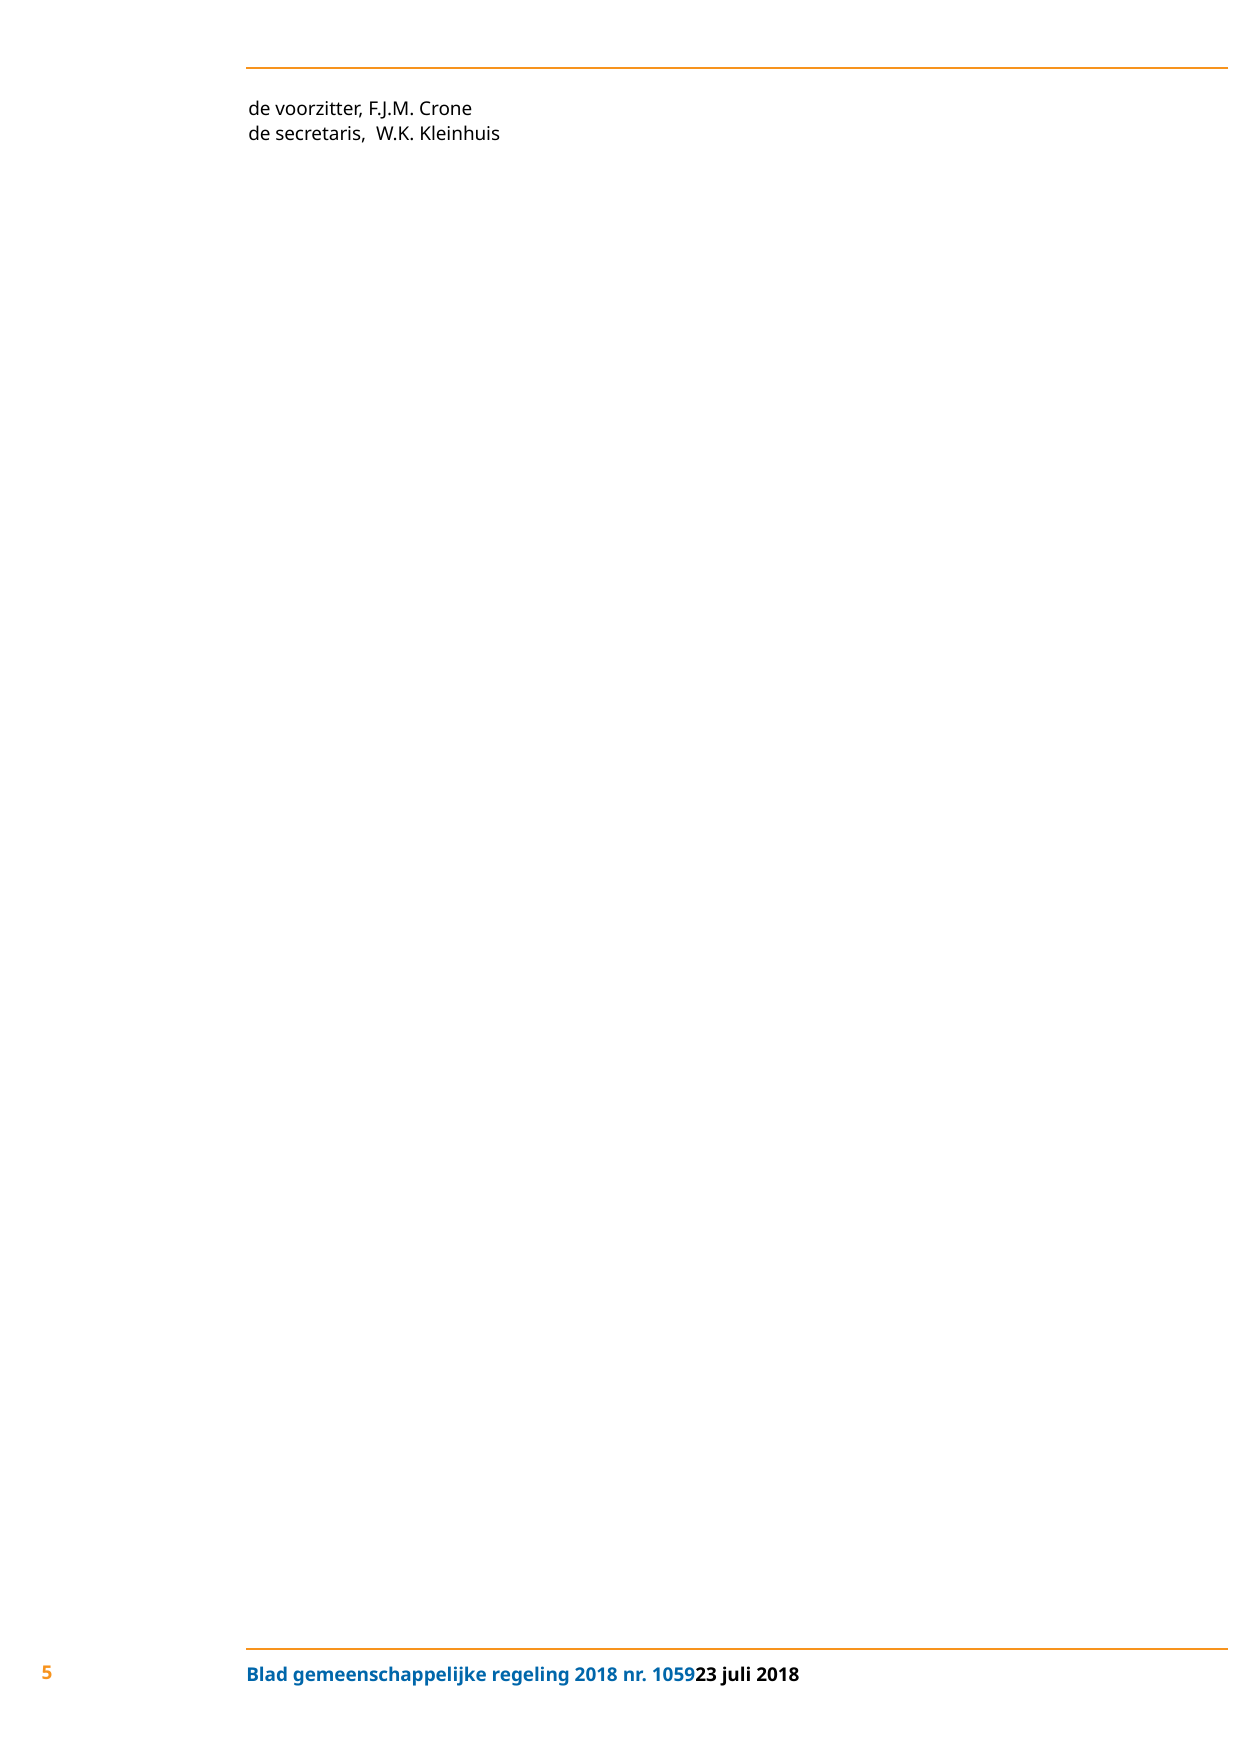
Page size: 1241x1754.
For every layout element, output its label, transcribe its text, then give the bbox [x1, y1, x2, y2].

picture [41, 47, 231, 172]
text de voorzitter, F.J.M. Crone [248, 95, 1152, 121]
text de secretaris, W.K. Kleinhuis [248, 121, 1152, 146]
